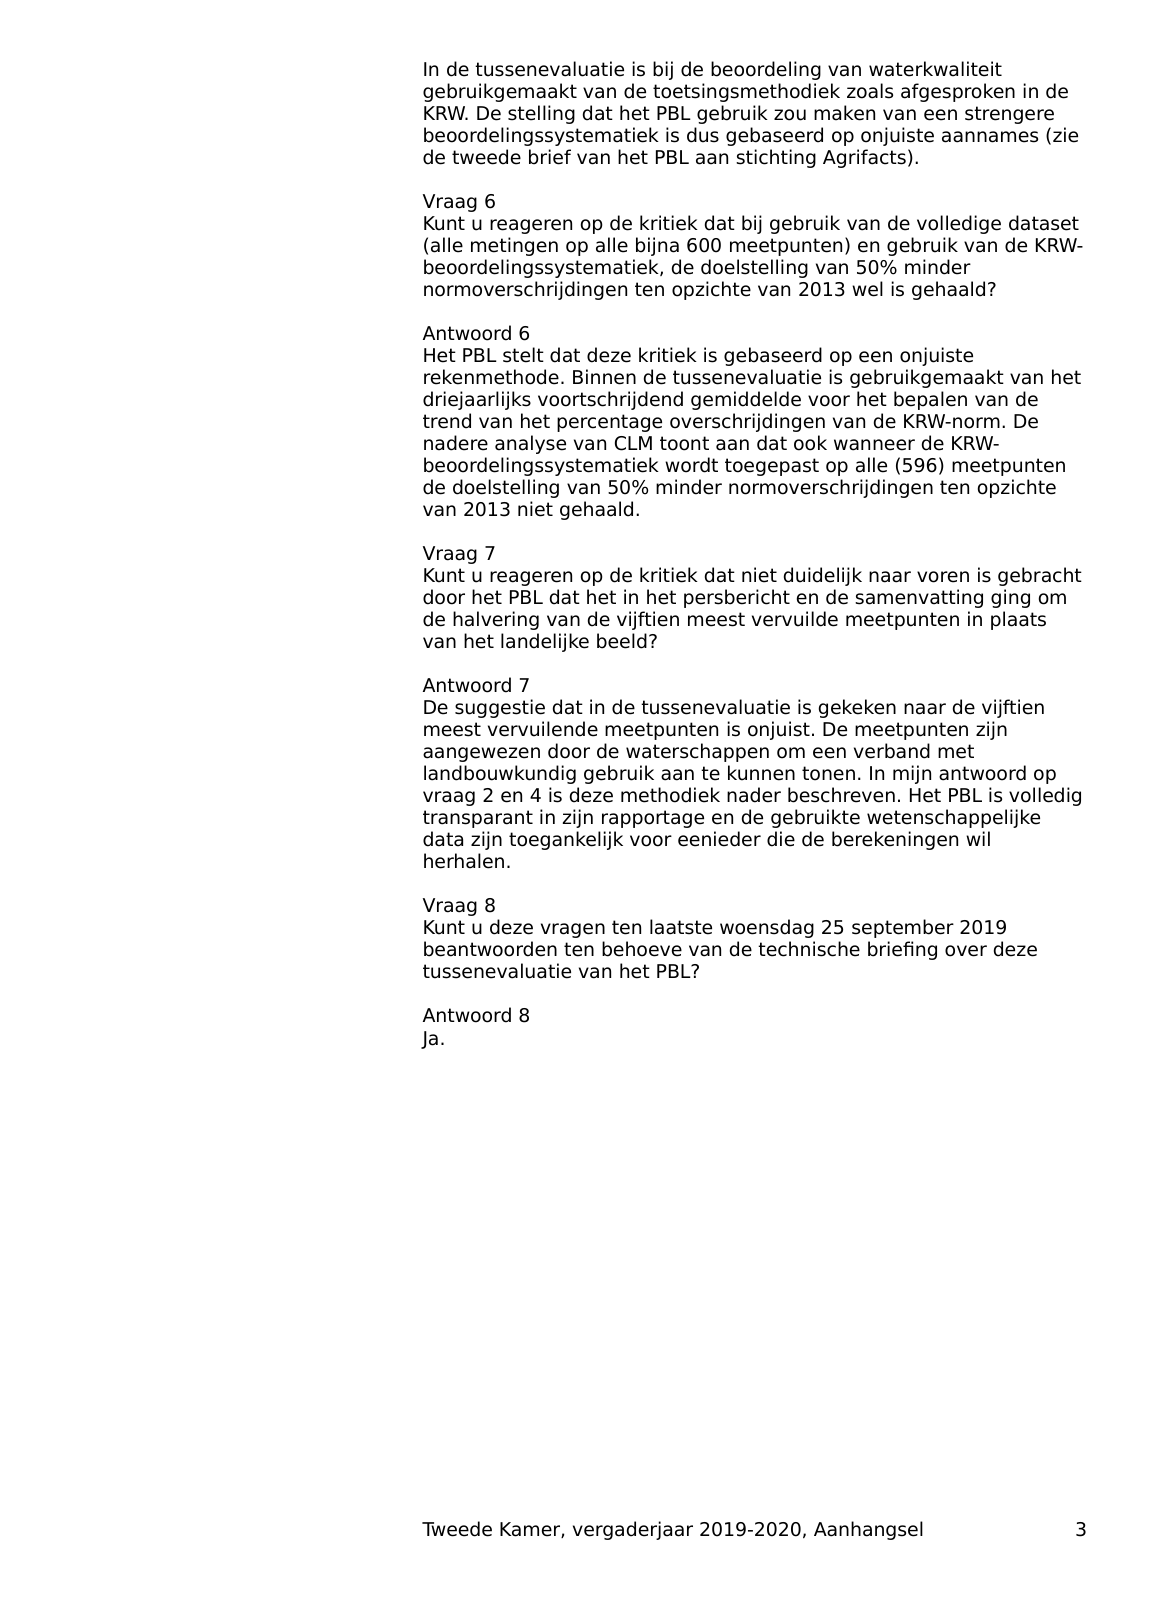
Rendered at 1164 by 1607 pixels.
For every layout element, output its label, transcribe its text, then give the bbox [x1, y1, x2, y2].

text De suggestie dat in de tussenevaluatie is gekeken naar de vijftien meest vervuilende meetpunten is onjuist. De meetpunten zijn aangewezen door de waterschappen om een verband met landbouwkundig gebruik aan te kunnen tonen. In mijn antwoord op vraag 2 en 4 is deze methodiek nader beschreven. Het PBL is volledig transparant in zijn rapportage en de gebruikte wetenschappelijke data zijn toegankelijk voor eenieder die de berekeningen wil herhalen. [422, 697, 1087, 873]
text Antwoord 7 [422, 675, 1087, 697]
text Antwoord 6 [422, 323, 1087, 345]
text Kunt u reageren op de kritiek dat niet duidelijk naar voren is gebracht door het PBL dat het in het persbericht en de samenvatting ging om de halvering van de vijftien meest vervuilde meetpunten in plaats van het landelijke beeld? [422, 565, 1087, 653]
text In de tussenevaluatie is bij de beoordeling van waterkwaliteit gebruikgemaakt van de toetsingsmethodiek zoals afgesproken in de KRW. De stelling dat het PBL gebruik zou maken van een strengere beoordelingssystematiek is dus gebaseerd op onjuiste aannames (zie de tweede brief van het PBL aan stichting Agrifacts). [422, 59, 1087, 169]
text Ja. [422, 1027, 1087, 1049]
text Vraag 8 [422, 895, 1087, 917]
text Kunt u reageren op de kritiek dat bij gebruik van de volledige dataset (alle metingen op alle bijna 600 meetpunten) en gebruik van de KRW-beoordelingssystematiek, de doelstelling van 50% minder normoverschrijdingen ten opzichte van 2013 wel is gehaald? [422, 213, 1087, 301]
text Vraag 7 [422, 543, 1087, 565]
text Antwoord 8 [422, 1005, 1087, 1027]
text Het PBL stelt dat deze kritiek is gebaseerd op een onjuiste rekenmethode. Binnen de tussenevaluatie is gebruikgemaakt van het driejaarlijks voortschrijdend gemiddelde voor het bepalen van de trend van het percentage overschrijdingen van de KRW-norm. De nadere analyse van CLM toont aan dat ook wanneer de KRW-beoordelingssystematiek wordt toegepast op alle (596) meetpunten de doelstelling van 50% minder normoverschrijdingen ten opzichte van 2013 niet gehaald. [422, 345, 1087, 521]
text Vraag 6 [422, 191, 1087, 213]
text Kunt u deze vragen ten laatste woensdag 25 september 2019 beantwoorden ten behoeve van de technische briefing over deze tussenevaluatie van het PBL? [422, 917, 1087, 983]
